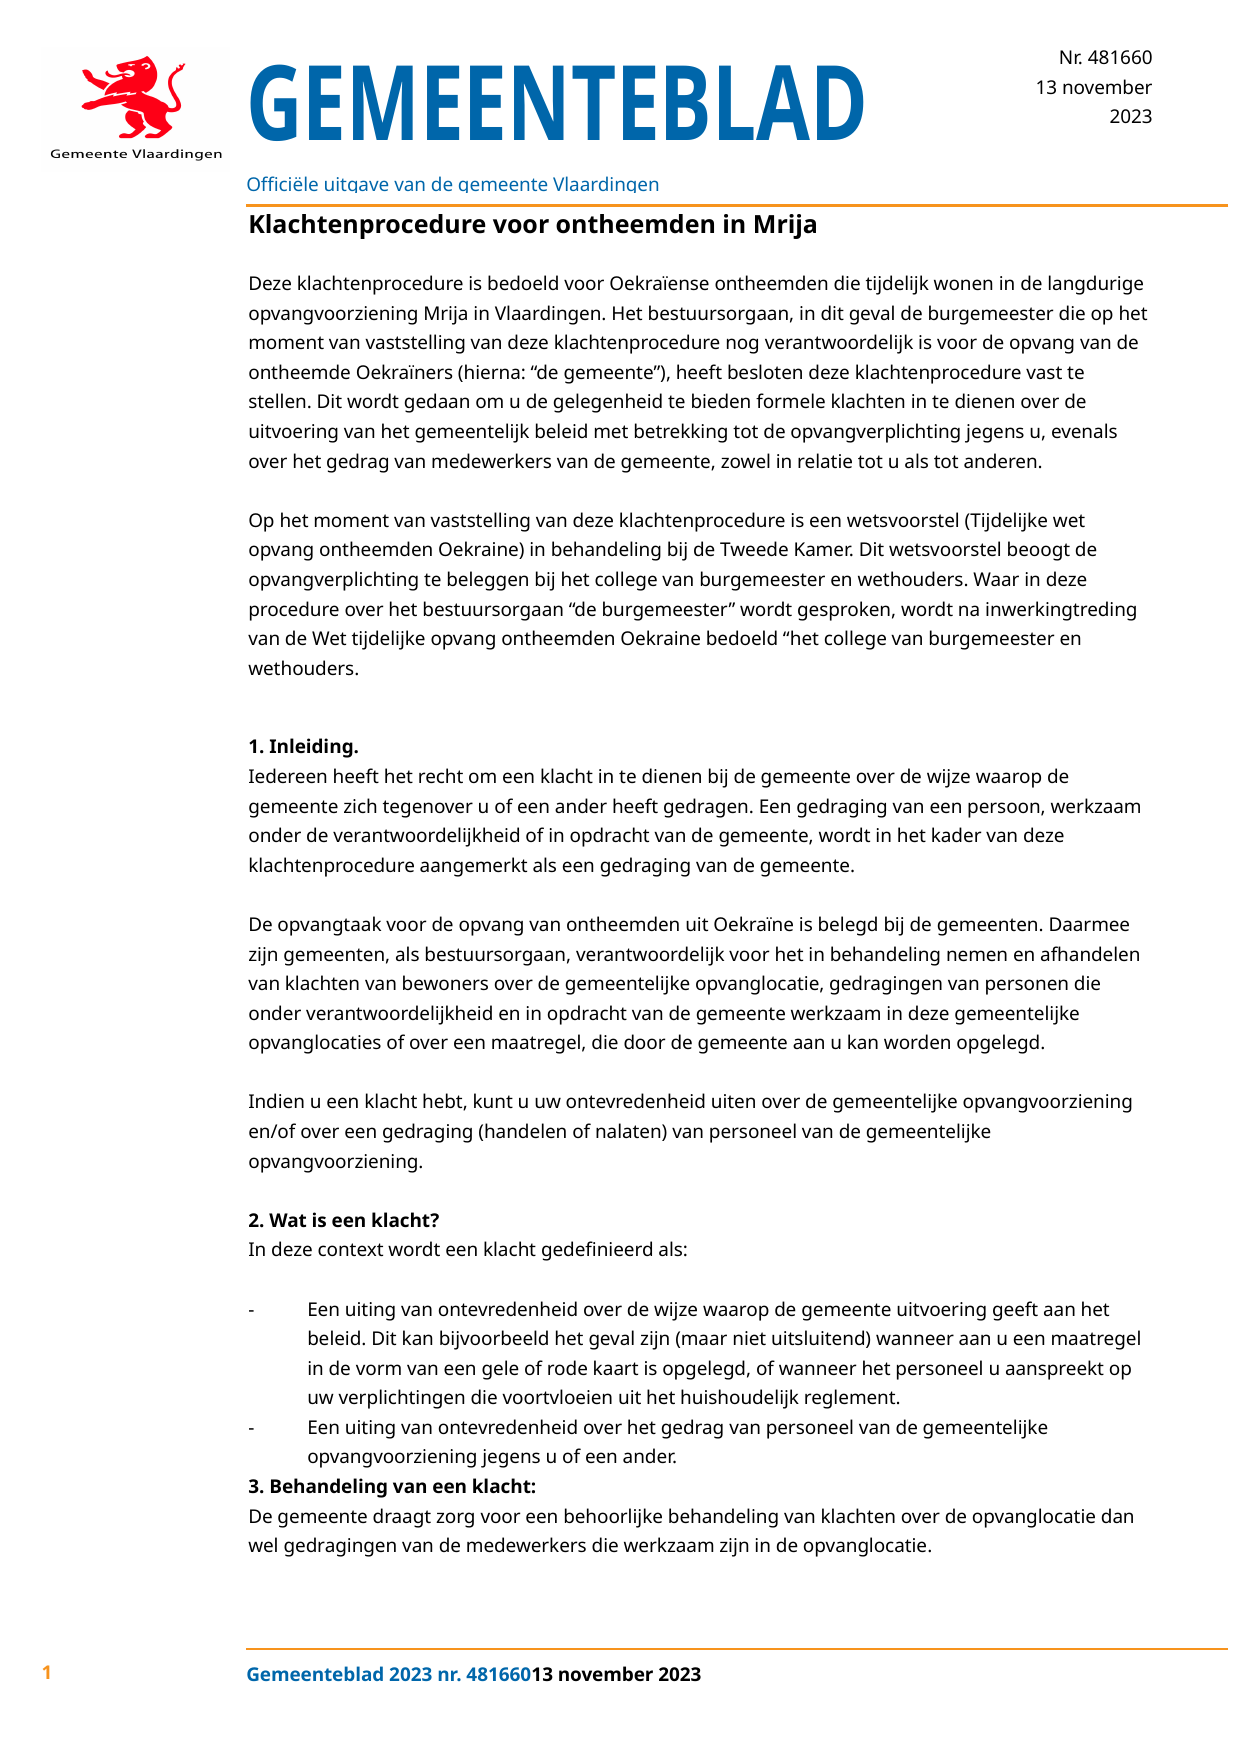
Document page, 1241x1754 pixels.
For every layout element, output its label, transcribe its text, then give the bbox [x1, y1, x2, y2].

list Een uiting van ontevredenheid over de wijze waarop de gemeente uitvoering geeft aan het beleid. Dit kan bijvoorbeeld het geval zijn (maar niet uitsluitend) wanneer aan u een maatregel in de vorm van een gele of rode kaart is opgelegd, of wanneer het personeel u aanspreekt op uw verplichtingen die voortvloeien uit het huishoudelijk reglement. [248, 1296, 1152, 1410]
picture [41, 47, 231, 172]
text Op het moment van vaststelling van deze klachtenprocedure is een wetsvoorstel (Tijdelijke wet opvang ontheemden Oekraine) in behandeling bij de Tweede Kamer. Dit wetsvoorstel beoogt de opvangverplichting te beleggen bij het college van burgemeester en wethouders. Waar in deze procedure over het bestuursorgaan “de burgemeester” wordt gesproken, wordt na inwerkingtreding van de Wet tijdelijke opvang ontheemden Oekraine bedoeld “het college van burgemeester en wethouders. [248, 507, 1152, 681]
text 3. Behandeling van een klacht: [248, 1473, 1152, 1499]
text Deze klachtenprocedure is bedoeld voor Oekraïense ontheemden die tijdelijk wonen in de langdurige opvangvoorziening Mrija in Vlaardingen. Het bestuursorgaan, in dit geval de burgemeester die op het moment van vaststelling van deze klachtenprocedure nog verantwoordelijk is voor de opvang van de ontheemde Oekraïners (hierna: “de gemeente”), heeft besloten deze klachtenprocedure vast te stellen. Dit wordt gedaan om u de gelegenheid te bieden formele klachten in te dienen over de uitvoering van het gemeentelijk beleid met betrekking tot de opvangverplichting jegens u, evenals over het gedrag van medewerkers van de gemeente, zowel in relatie tot u als tot anderen. [248, 270, 1152, 473]
text Klachtenprocedure voor ontheemden in Mrija [248, 207, 1152, 241]
text De gemeente draagt zorg voor een behoorlijke behandeling van klachten over de opvanglocatie dan wel gedragingen van de medewerkers die werkzaam zijn in de opvanglocatie. [248, 1503, 1152, 1558]
text Indien u een klacht hebt, kunt u uw ontevredenheid uiten over de gemeentelijke opvangvoorziening en/of over een gedraging (handelen of nalaten) van personeel van de gemeentelijke opvangvoorziening. [248, 1089, 1152, 1174]
text 2. Wat is een klacht? [248, 1207, 1152, 1233]
text De opvangtaak voor de opvang van ontheemden uit Oekraïne is belegd bij de gemeenten. Daarmee zijn gemeenten, als bestuursorgaan, verantwoordelijk voor het in behandeling nemen en afhandelen van klachten van bewoners over de gemeentelijke opvanglocatie, gedragingen van personen die onder verantwoordelijkheid en in opdracht van de gemeente werkzaam in deze gemeentelijke opvanglocaties of over een maatregel, die door de gemeente aan u kan worden opgelegd. [248, 911, 1152, 1055]
text In deze context wordt een klacht gedefinieerd als: [248, 1237, 1152, 1262]
text Iedereen heeft het recht om een klacht in te dienen bij de gemeente over de wijze waarop de gemeente zich tegenover u of een ander heeft gedragen. Een gedraging van een persoon, werkzaam onder de verantwoordelijkheid of in opdracht van de gemeente, wordt in het kader van deze klachtenprocedure aangemerkt als een gedraging van de gemeente. [248, 763, 1152, 878]
list Een uiting van ontevredenheid over het gedrag van personeel van de gemeentelijke opvangvoorziening jegens u of een ander. [248, 1414, 1152, 1469]
text 1. Inleiding. [248, 734, 1152, 759]
